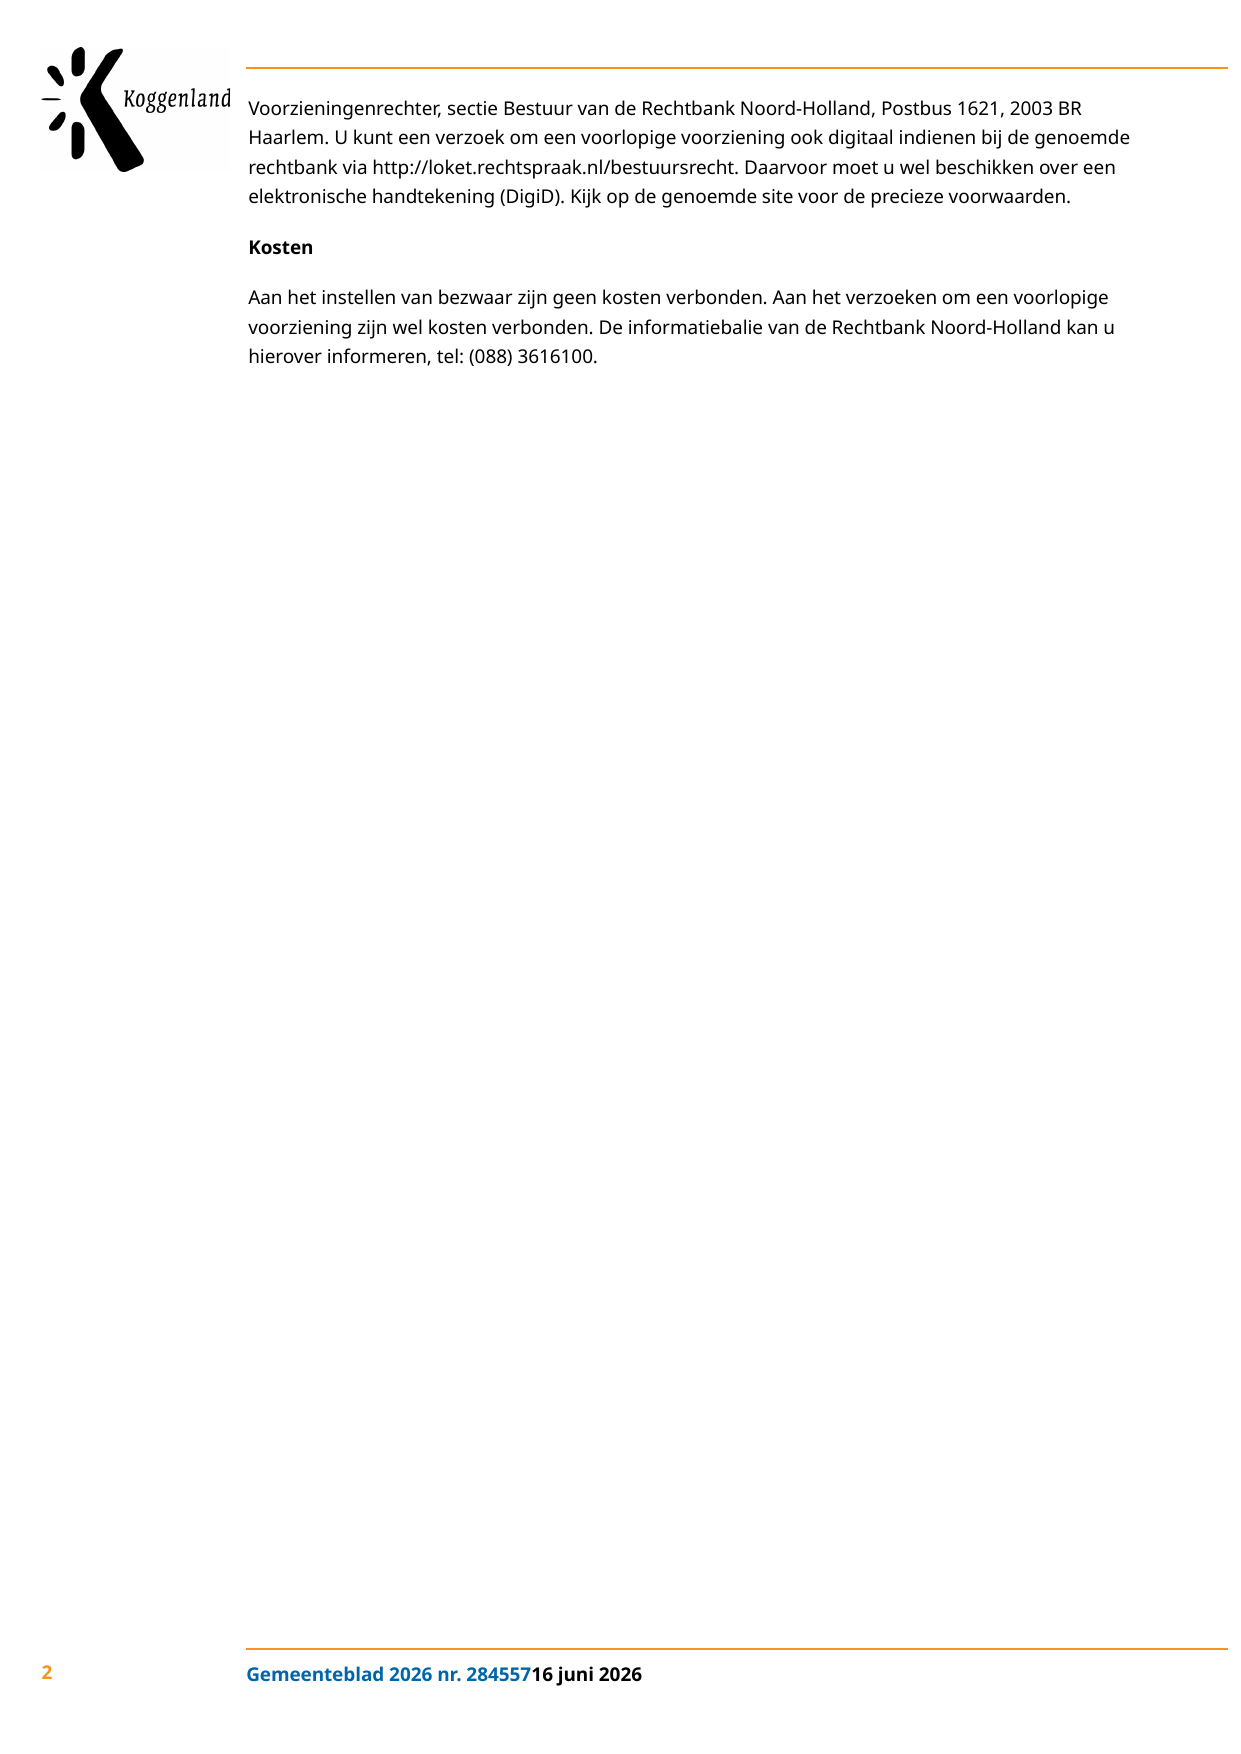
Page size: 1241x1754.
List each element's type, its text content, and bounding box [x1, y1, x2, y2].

text Aan het instellen van bezwaar zijn geen kosten verbonden. Aan het verzoeken om een voorlopige voorziening zijn wel kosten verbonden. De informatiebalie van de Rechtbank Noord-Holland kan u hierover informeren, tel: (088) 3616100. [248, 284, 1152, 369]
text Kosten [248, 234, 1152, 260]
picture [41, 47, 231, 172]
text Voorzieningenrechter, sectie Bestuur van de Rechtbank Noord-Holland, Postbus 1621, 2003 BR Haarlem. U kunt een verzoek om een voorlopige voorziening ook digitaal indienen bij de genoemde rechtbank via http://loket.rechtspraak.nl/bestuursrecht. Daarvoor moet u wel beschikken over een elektronische handtekening (DigiD). Kijk op de genoemde site voor de precieze voorwaarden. [248, 95, 1152, 209]
